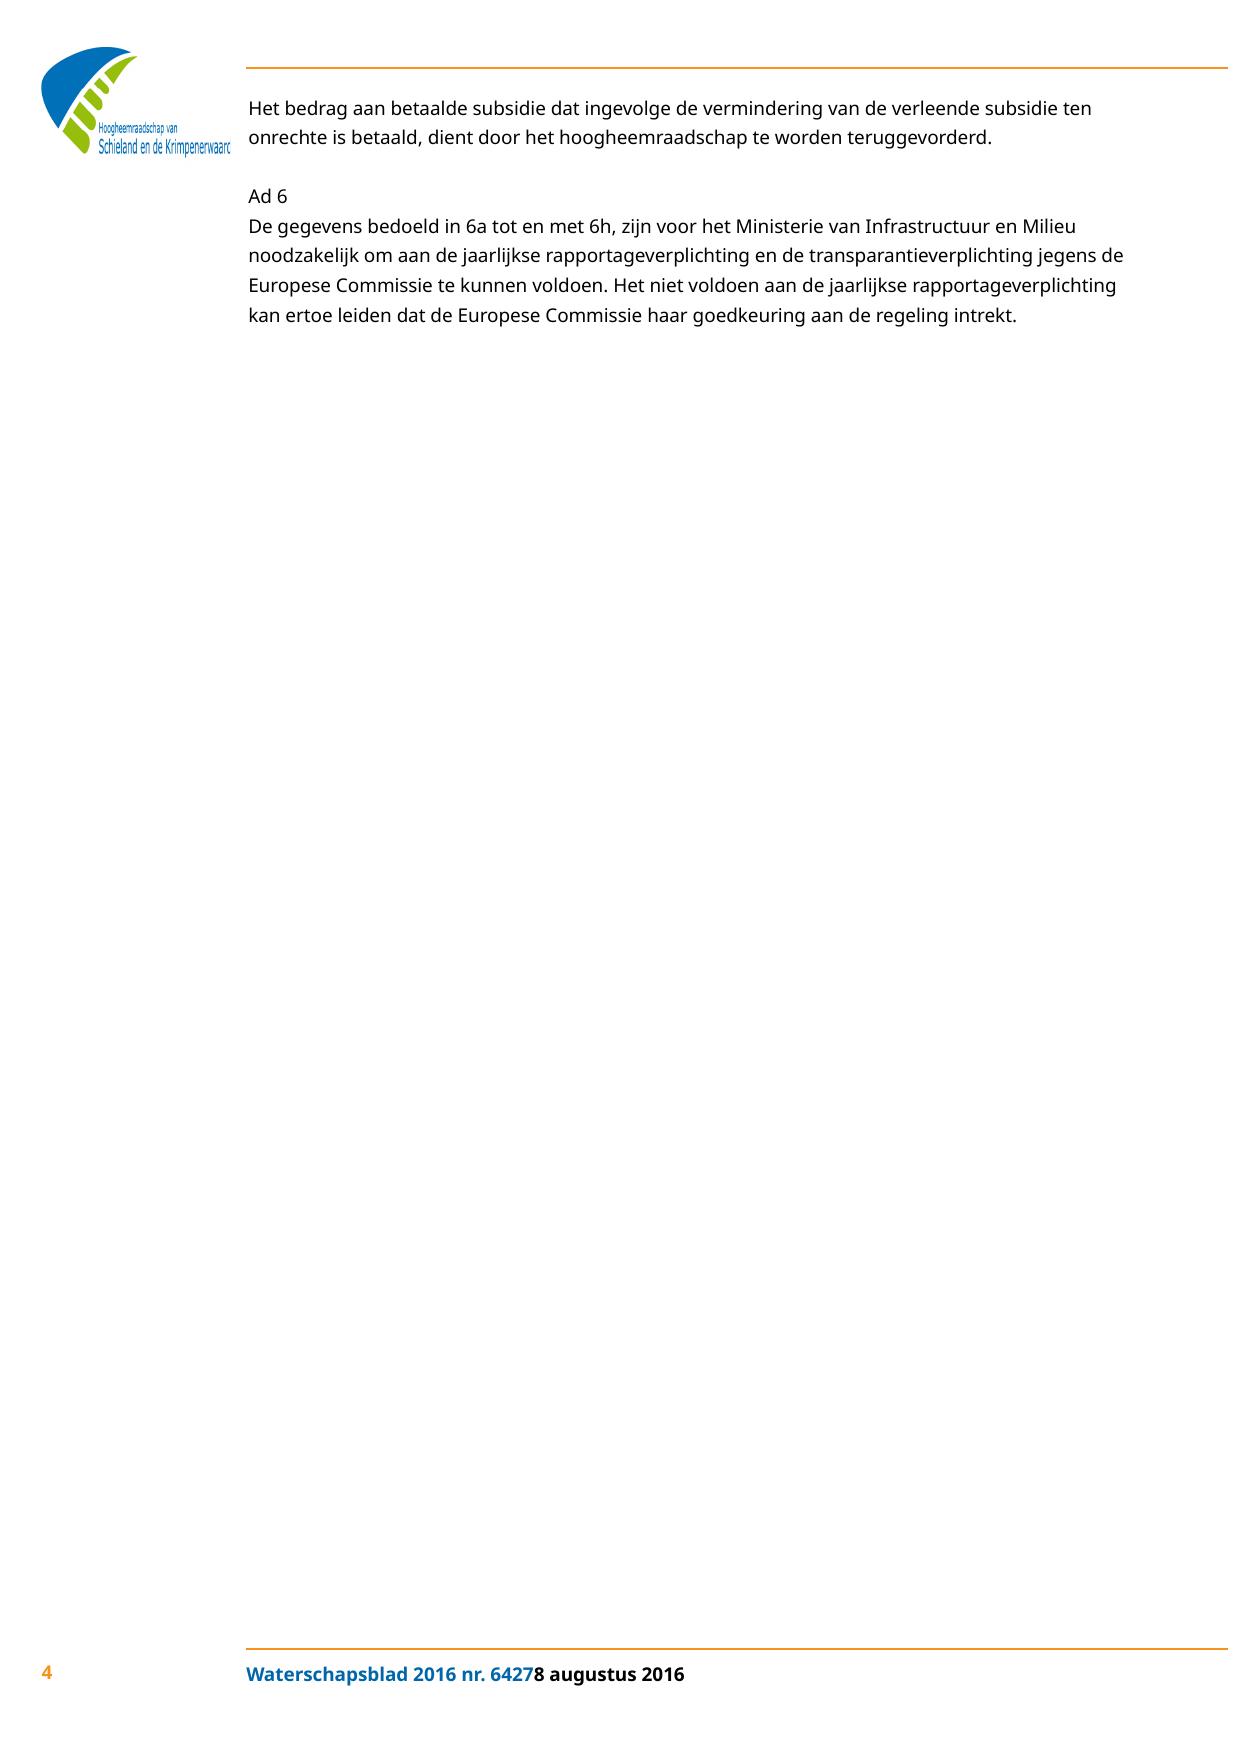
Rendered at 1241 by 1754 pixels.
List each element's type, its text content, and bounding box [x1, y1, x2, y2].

picture [41, 47, 231, 172]
text Het bedrag aan betaalde subsidie dat ingevolge de vermindering van de verleende subsidie ten onrechte is betaald, dient door het hoogheemraadschap te worden teruggevorderd. [248, 95, 1152, 150]
text De gegevens bedoeld in 6a tot en met 6h, zijn voor het Ministerie van Infrastructuur en Milieu noodzakelijk om aan de jaarlijkse rapportageverplichting en de transparantieverplichting jegens de Europese Commissie te kunnen voldoen. Het niet voldoen aan de jaarlijkse rapportageverplichting kan ertoe leiden dat de Europese Commissie haar goedkeuring aan de regeling intrekt. [248, 213, 1152, 328]
text Ad 6 [248, 183, 1152, 209]
